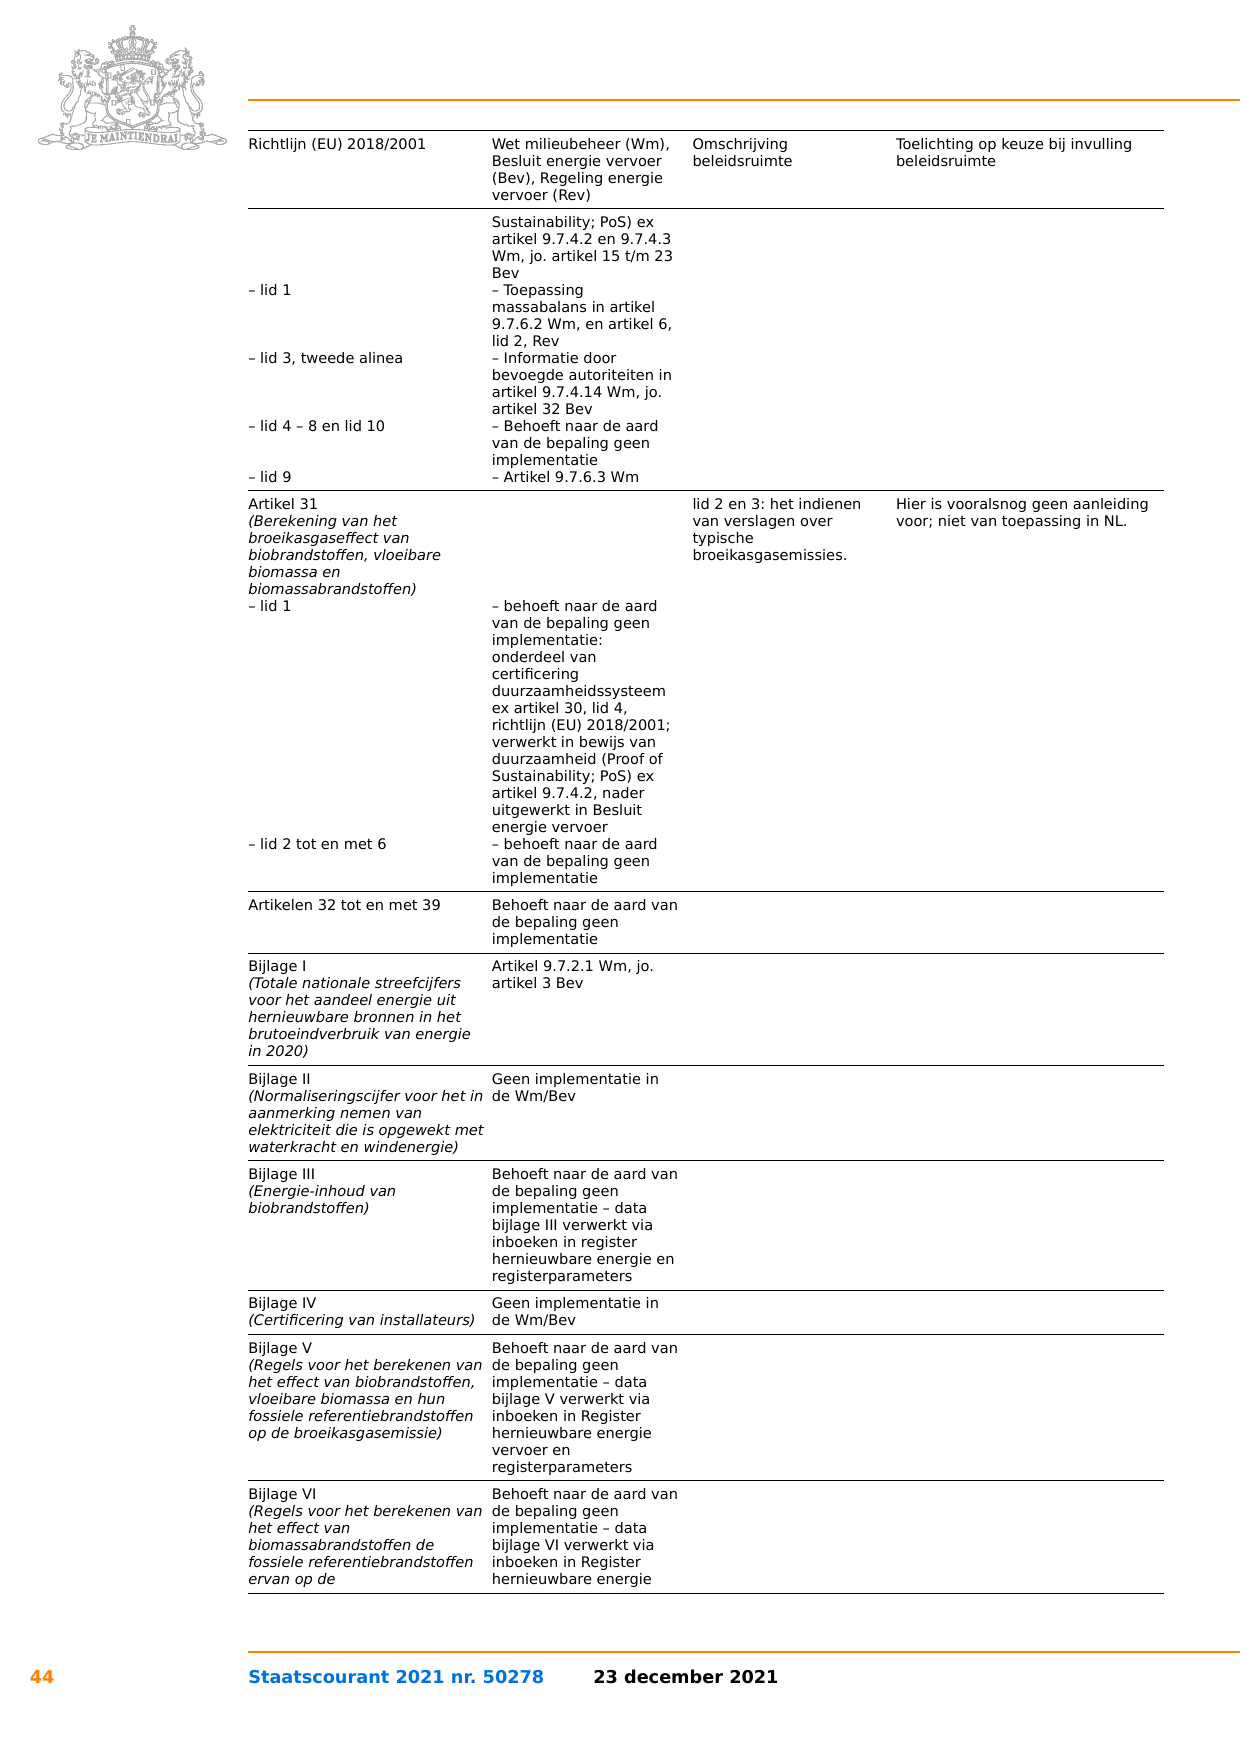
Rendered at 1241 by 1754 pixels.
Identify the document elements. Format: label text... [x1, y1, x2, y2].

table_cell [686, 1161, 890, 1289]
table_cell Bijlage I (Totale nationale streefcijfers voor het aandeel energie uit hernieuwbare bronnen in het brutoeindverbruik van energie in 2020) [248, 954, 486, 1065]
table_cell Behoeft naar de aard van de bepaling geen implementatie [486, 892, 686, 953]
table_cell [890, 836, 1163, 891]
table_cell – behoeft naar de aard van de bepaling geen implementatie [486, 836, 686, 891]
table_cell Bijlage II (Normaliseringscijfer voor het in aanmerking nemen van elektriciteit die is opgewekt met waterkracht en windenergie) [248, 1066, 486, 1160]
table_cell Artikel 9.7.2.1 Wm, jo. artikel 3 Bev [486, 954, 686, 1065]
table_cell [686, 1481, 890, 1592]
table_cell [890, 1291, 1163, 1334]
table_cell [686, 418, 890, 469]
table_cell [686, 350, 890, 418]
table_cell – lid 1 [248, 598, 486, 836]
table_header Richtlijn (EU) 2018/2001 [248, 131, 486, 208]
table_cell [486, 491, 686, 598]
table_cell Geen implementatie in de Wm/Bev [486, 1066, 686, 1160]
table_cell [686, 469, 890, 490]
table_header Toelichting op keuze bij invulling beleidsruimte [890, 131, 1163, 208]
table_cell – Behoeft naar de aard van de bepaling geen implementatie [486, 418, 686, 469]
picture [38, 25, 227, 150]
table_cell [248, 209, 486, 282]
table_cell [890, 1066, 1163, 1160]
table_cell [890, 1335, 1163, 1480]
table_header Wet milieubeheer (Wm), Besluit energie vervoer (Bev), Regeling energie vervoer (Rev) [486, 131, 686, 208]
table_cell lid 2 en 3: het indienen van verslagen over typische broeikasgasemissies. [686, 491, 890, 598]
table_cell – Informatie door bevoegde autoriteiten in artikel 9.7.4.14 Wm, jo. artikel 32 Bev [486, 350, 686, 418]
table_cell [686, 1291, 890, 1334]
table_cell Bijlage III (Energie-inhoud van biobrandstoffen) [248, 1161, 486, 1289]
table_cell [890, 350, 1163, 418]
table_cell – behoeft naar de aard van de bepaling geen implementatie: onderdeel van certificering duurzaamheidssysteem ex artikel 30, lid 4, richtlijn (EU) 2018/2001; verwerkt in bewijs van duurzaamheid (Proof of Sustainability; PoS) ex artikel 9.7.4.2, nader uitgewerkt in Besluit energie vervoer [486, 598, 686, 836]
table_cell [686, 892, 890, 953]
table_cell Artikelen 32 tot en met 39 [248, 892, 486, 953]
table_cell – Artikel 9.7.6.3 Wm [486, 469, 686, 490]
table_cell Bijlage VI (Regels voor het berekenen van het effect van biomassabrandstoffen de fossiele referentiebrandstoffen ervan op de [248, 1481, 486, 1592]
table_cell [890, 282, 1163, 350]
table_cell [890, 1481, 1163, 1592]
table_cell – Toepassing massabalans in artikel 9.7.6.2 Wm, en artikel 6, lid 2, Rev [486, 282, 686, 350]
table_cell – lid 1 [248, 282, 486, 350]
table_cell Artikel 31 (Berekening van het broeikasgaseffect van biobrandstoffen, vloeibare biomassa en biomassabrandstoffen) [248, 491, 486, 598]
table_cell Behoeft naar de aard van de bepaling geen implementatie – data bijlage V verwerkt via inboeken in Register hernieuwbare energie vervoer en registerparameters [486, 1335, 686, 1480]
table_cell [890, 954, 1163, 1065]
table_cell Behoeft naar de aard van de bepaling geen implementatie – data bijlage VI verwerkt via inboeken in Register hernieuwbare energie [486, 1481, 686, 1592]
table_cell [890, 892, 1163, 953]
table_cell Bijlage V (Regels voor het berekenen van het effect van biobrandstoffen, vloeibare biomassa en hun fossiele referentiebrandstoffen op de broeikasgasemissie) [248, 1335, 486, 1480]
table_cell [890, 469, 1163, 490]
table_cell Geen implementatie in de Wm/Bev [486, 1291, 686, 1334]
table_cell Bijlage IV (Certificering van installateurs) [248, 1291, 486, 1334]
table_cell [890, 1161, 1163, 1289]
table_cell [686, 954, 890, 1065]
table_cell [686, 1066, 890, 1160]
table_cell – lid 9 [248, 469, 486, 490]
table_cell [890, 209, 1163, 282]
table_cell [686, 282, 890, 350]
table_cell Hier is vooralsnog geen aanleiding voor; niet van toepassing in NL. [890, 491, 1163, 598]
table_cell [686, 836, 890, 891]
table_cell [890, 418, 1163, 469]
table_cell – lid 2 tot en met 6 [248, 836, 486, 891]
table_cell – lid 3, tweede alinea [248, 350, 486, 418]
table_cell Sustainability; PoS) ex artikel 9.7.4.2 en 9.7.4.3 Wm, jo. artikel 15 t/m 23 Bev [486, 209, 686, 282]
table_header Omschrijving beleidsruimte [686, 131, 890, 208]
table_cell [686, 209, 890, 282]
table_cell [890, 598, 1163, 836]
table_cell Behoeft naar de aard van de bepaling geen implementatie – data bijlage III verwerkt via inboeken in register hernieuwbare energie en registerparameters [486, 1161, 686, 1289]
table_cell [686, 598, 890, 836]
table_cell – lid 4 – 8 en lid 10 [248, 418, 486, 469]
table_cell [686, 1335, 890, 1480]
